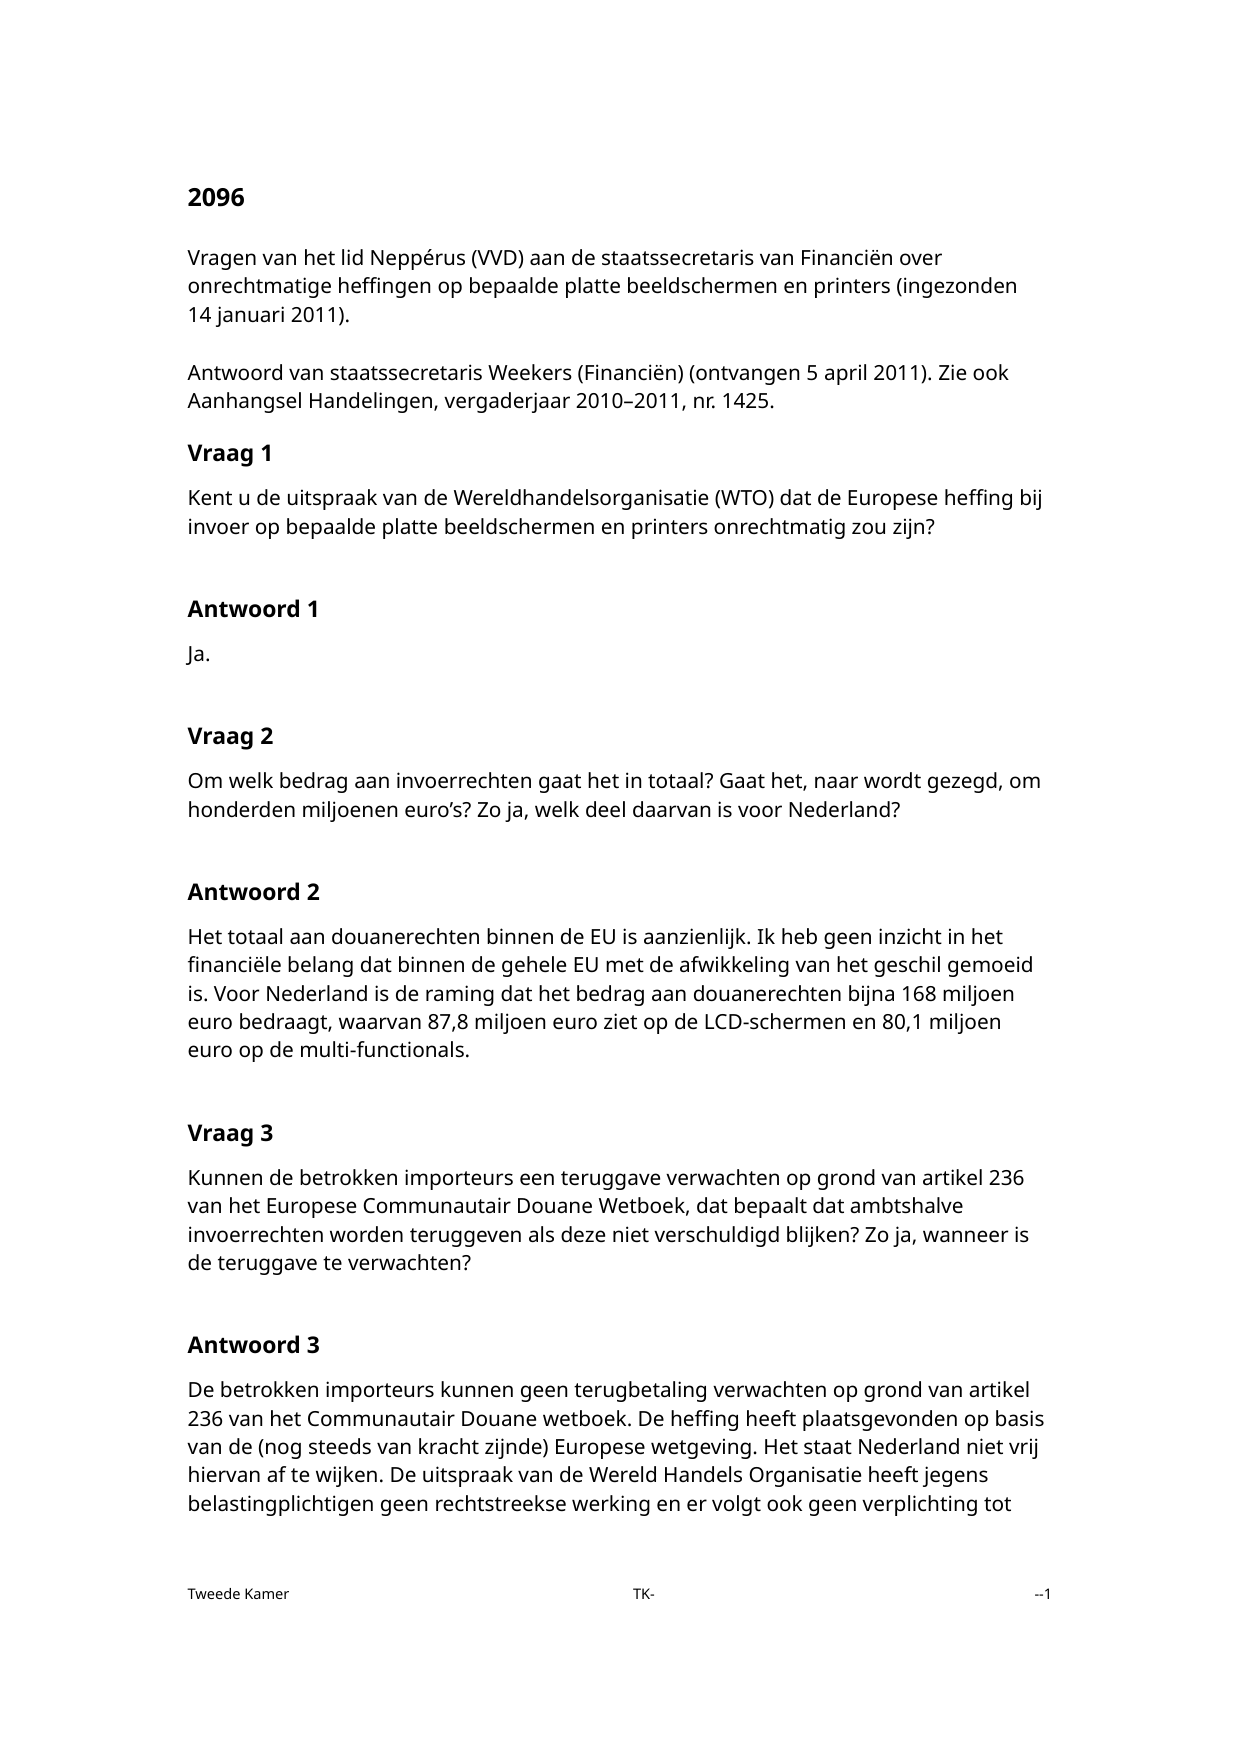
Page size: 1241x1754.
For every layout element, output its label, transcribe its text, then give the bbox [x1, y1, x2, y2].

subtitle Antwoord 1 [187, 593, 1053, 624]
text Kunnen de betrokken importeurs een teruggave verwachten op grond van artikel 236 van het Europese Communautair Douane Wetboek, dat bepaalt dat ambtshalve invoerrechten worden teruggeven als deze niet verschuldigd blijken? Zo ja, wanneer is de teruggave te verwachten? [187, 1163, 1053, 1277]
text Ja. [187, 639, 1053, 667]
subtitle Vraag 1 [187, 437, 1053, 468]
text De betrokken importeurs kunnen geen terugbetaling verwachten op grond van artikel 236 van het Communautair Douane wetboek. De heffing heeft plaatsgevonden op basis van de (nog steeds van kracht zijnde) Europese wetgeving. Het staat Nederland niet vrij hiervan af te wijken. De uitspraak van de Wereld Handels Organisatie heeft jegens belastingplichtigen geen rechtstreekse werking en er volgt ook geen verplichting tot [187, 1375, 1053, 1517]
text Kent u de uitspraak van de Wereldhandelsorganisatie (WTO) dat de Europese heffing bij invoer op bepaalde platte beeldschermen en printers onrechtmatig zou zijn? [187, 483, 1053, 540]
text Om welk bedrag aan invoerrechten gaat het in totaal? Gaat het, naar wordt gezegd, om honderden miljoenen euro’s? Zo ja, welk deel daarvan is voor Nederland? [187, 766, 1053, 823]
subtitle Antwoord 3 [187, 1329, 1053, 1360]
subtitle Vraag 3 [187, 1117, 1053, 1148]
subtitle Antwoord 2 [187, 876, 1053, 907]
text Antwoord van staatssecretaris Weekers (Financiën) (ontvangen 5 april 2011). Zie ook Aanhangsel Handelingen, vergaderjaar 2010–2011, nr. 1425. [187, 358, 1053, 415]
subtitle Vraag 2 [187, 720, 1053, 751]
text Vragen van het lid Neppérus (VVD) aan de staatssecretaris van Financiën over onrechtmatige heffingen op bepaalde platte beeldschermen en printers (ingezonden 14 januari 2011). [187, 243, 1053, 328]
text Het totaal aan douanerechten binnen de EU is aanzienlijk. Ik heb geen inzicht in het financiële belang dat binnen de gehele EU met de afwikkeling van het geschil gemoeid is. Voor Nederland is de raming dat het bedrag aan douanerechten bijna 168 miljoen euro bedraagt, waarvan 87,8 miljoen euro ziet op de LCD-schermen en 80,1 miljoen euro op de multi-functionals. [187, 922, 1053, 1064]
text 2096 [187, 179, 1053, 213]
